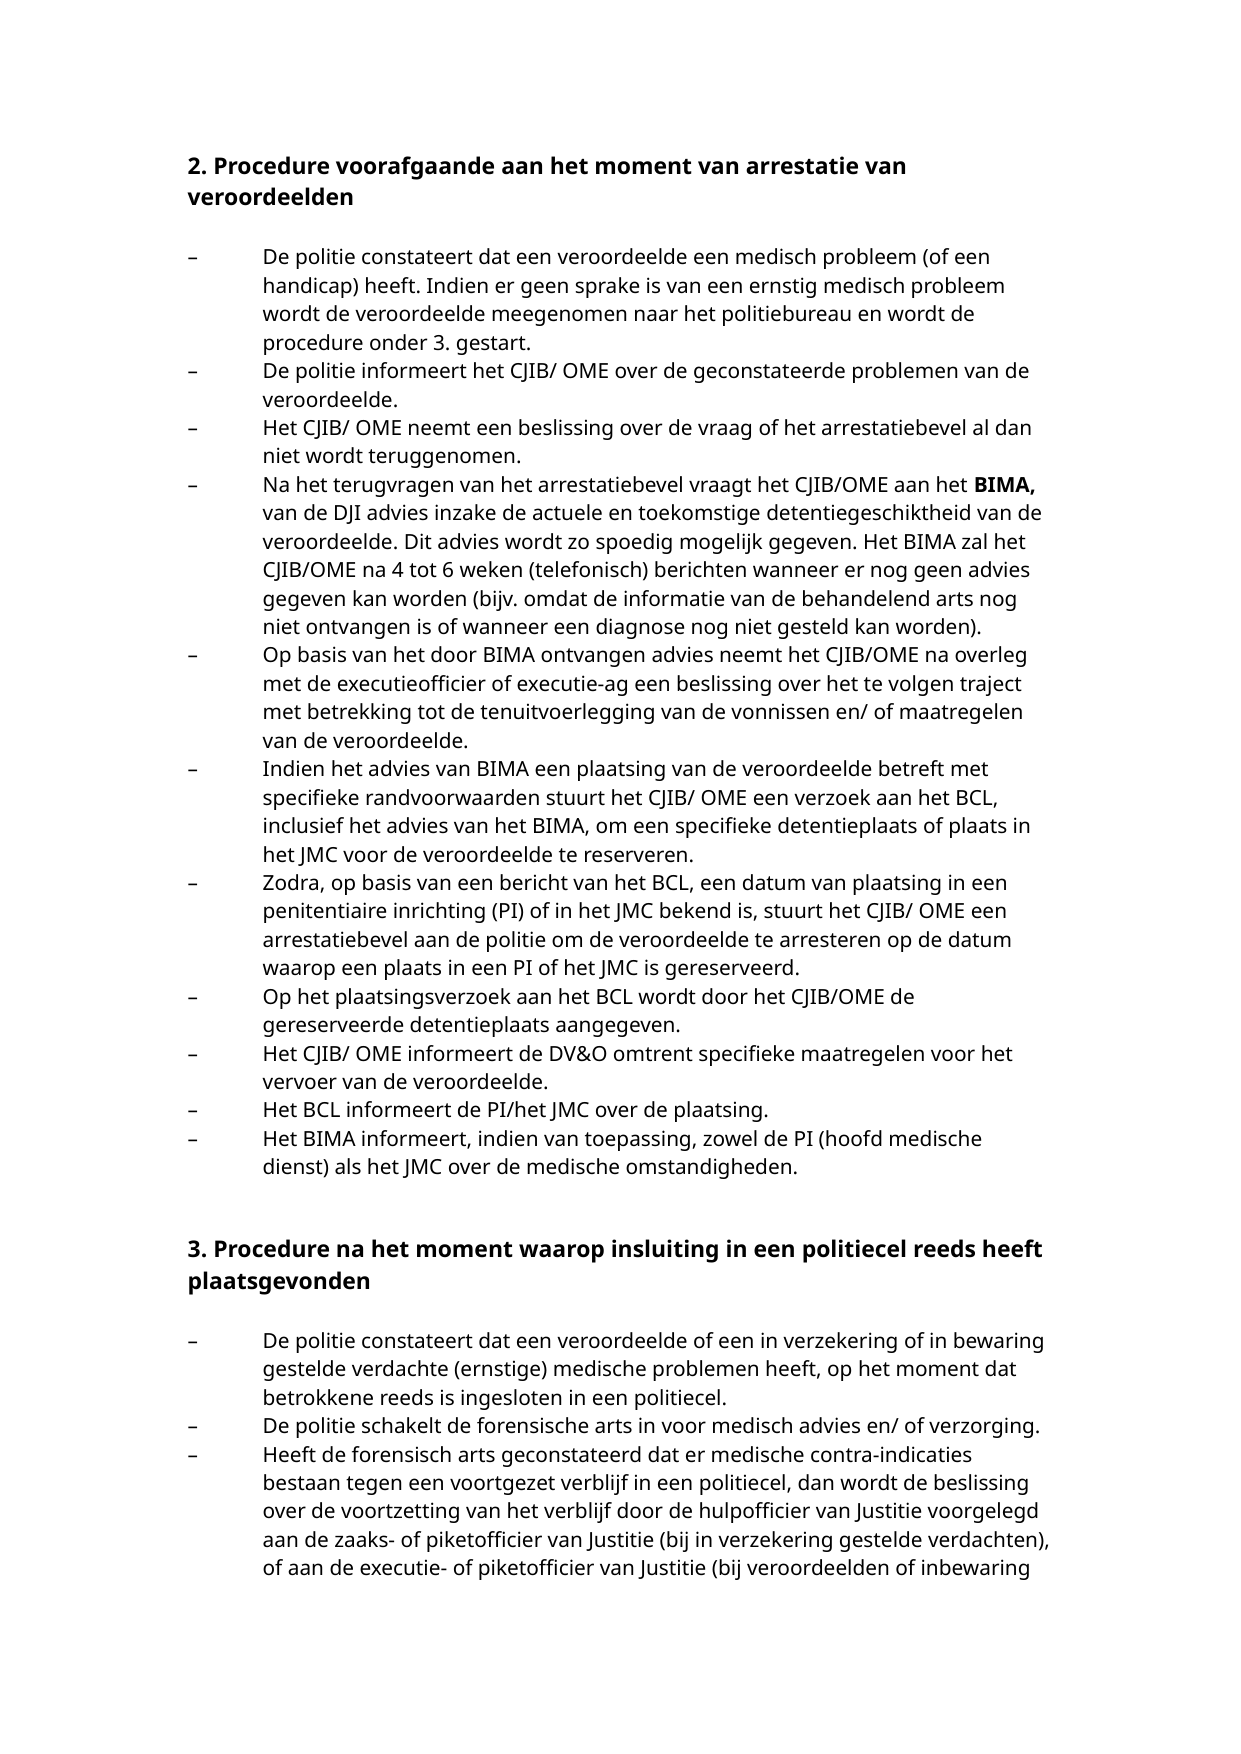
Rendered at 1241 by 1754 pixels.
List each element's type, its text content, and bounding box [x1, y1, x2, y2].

list Zodra, op basis van een bericht van het BCL, een datum van plaatsing in een penitentiaire inrichting (PI) of in het JMC bekend is, stuurt het CJIB/ OME een arrestatiebevel aan de politie om de veroordeelde te arresteren op de datum waarop een plaats in een PI of het JMC is gereserveerd. [187, 868, 1053, 982]
list Het BIMA informeert, indien van toepassing, zowel de PI (hoofd medische dienst) als het JMC over de medische omstandigheden. [187, 1124, 1053, 1181]
list Het BCL informeert de PI/het JMC over de plaatsing. [187, 1096, 1053, 1124]
subtitle 3. Procedure na het moment waarop insluiting in een politiecel reeds heeft plaatsgevonden [187, 1233, 1053, 1296]
list Op basis van het door BIMA ontvangen advies neemt het CJIB/OME na overleg met de executieofficier of executie-ag een beslissing over het te volgen traject met betrekking tot de tenuitvoerlegging van de vonnissen en/ of maatregelen van de veroordeelde. [187, 641, 1053, 754]
list Indien het advies van BIMA een plaatsing van de veroordeelde betreft met specifieke randvoorwaarden stuurt het CJIB/ OME een verzoek aan het BCL, inclusief het advies van het BIMA, om een specifieke detentieplaats of plaats in het JMC voor de veroordeelde te reserveren. [187, 754, 1053, 868]
list De politie constateert dat een veroordeelde een medisch probleem (of een handicap) heeft. Indien er geen sprake is van een ernstig medisch probleem wordt de veroordeelde meegenomen naar het politiebureau en wordt de procedure onder 3. gestart. [187, 242, 1053, 356]
subtitle 2. Procedure voorafgaande aan het moment van arrestatie van veroordeelden [187, 150, 1053, 212]
list Het CJIB/ OME informeert de DV&O omtrent specifieke maatregelen voor het vervoer van de veroordeelde. [187, 1039, 1053, 1096]
list Het CJIB/ OME neemt een beslissing over de vraag of het arrestatiebevel al dan niet wordt teruggenomen. [187, 413, 1053, 470]
list Op het plaatsingsverzoek aan het BCL wordt door het CJIB/OME de gereserveerde detentieplaats aangegeven. [187, 982, 1053, 1039]
list De politie informeert het CJIB/ OME over de geconstateerde problemen van de veroordeelde. [187, 356, 1053, 413]
list De politie schakelt de forensische arts in voor medisch advies en/ of verzorging. [187, 1411, 1053, 1440]
list Na het terugvragen van het arrestatiebevel vraagt het CJIB/OME aan het BIMA, van de DJI advies inzake de actuele en toekomstige detentiegeschiktheid van de veroordeelde. Dit advies wordt zo spoedig mogelijk gegeven. Het BIMA zal het CJIB/OME na 4 tot 6 weken (telefonisch) berichten wanneer er nog geen advies gegeven kan worden (bijv. omdat de informatie van de behandelend arts nog niet ontvangen is of wanneer een diagnose nog niet gesteld kan worden). [187, 470, 1053, 641]
list De politie constateert dat een veroordeelde of een in verzekering of in bewaring gestelde verdachte (ernstige) medische problemen heeft, op het moment dat betrokkene reeds is ingesloten in een politiecel. [187, 1326, 1053, 1411]
list Heeft de forensisch arts geconstateerd dat er medische contra-indicaties bestaan tegen een voortgezet verblijf in een politiecel, dan wordt de beslissing over de voortzetting van het verblijf door de hulpofficier van Justitie voorgelegd aan de zaaks- of piketofficier van Justitie (bij in verzekering gestelde verdachten), of aan de executie- of piketofficier van Justitie (bij veroordeelden of inbewaring [187, 1440, 1053, 1582]
